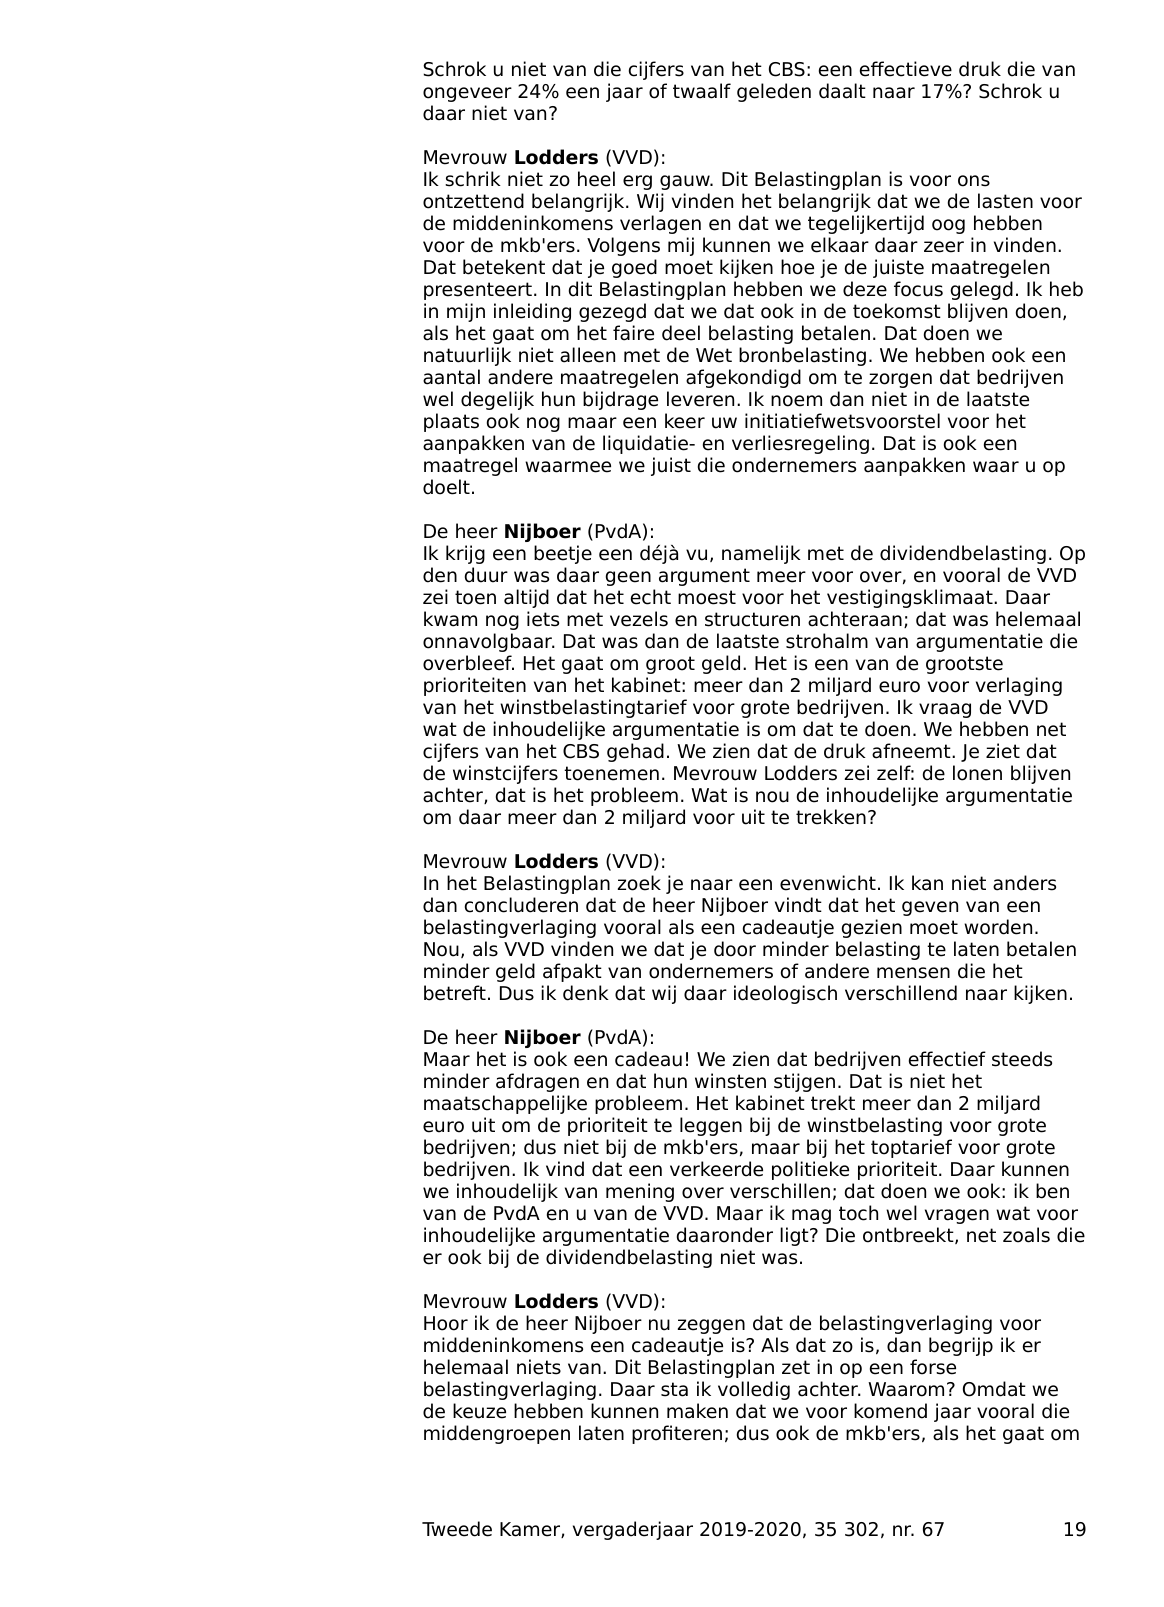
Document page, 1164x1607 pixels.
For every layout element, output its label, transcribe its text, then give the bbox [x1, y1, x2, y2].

text Ik krijg een beetje een déjà vu, namelijk met de dividendbelasting. Op den duur was daar geen argument meer voor over, en vooral de VVD zei toen altijd dat het echt moest voor het vestigingsklimaat. Daar kwam nog iets met vezels en structuren achteraan; dat was helemaal onnavolgbaar. Dat was dan de laatste strohalm van argumentatie die overbleef. Het gaat om groot geld. Het is een van de grootste prioriteiten van het kabinet: meer dan 2 miljard euro voor verlaging van het winstbelastingtarief voor grote bedrijven. Ik vraag de VVD wat de inhoudelijke argumentatie is om dat te doen. We hebben net cijfers van het CBS gehad. We zien dat de druk afneemt. Je ziet dat de winstcijfers toenemen. Mevrouw Lodders zei zelf: de lonen blijven achter, dat is het probleem. Wat is nou de inhoudelijke argumentatie om daar meer dan 2 miljard voor uit te trekken? [422, 543, 1087, 829]
text Schrok u niet van die cijfers van het CBS: een effectieve druk die van ongeveer 24% een jaar of twaalf geleden daalt naar 17%? Schrok u daar niet van? [422, 59, 1087, 125]
text Mevrouw Lodders (VVD): [422, 1291, 1087, 1313]
text Mevrouw Lodders (VVD): [422, 147, 1087, 169]
text Mevrouw Lodders (VVD): [422, 851, 1087, 873]
text Maar het is ook een cadeau! We zien dat bedrijven effectief steeds minder afdragen en dat hun winsten stijgen. Dat is niet het maatschappelijke probleem. Het kabinet trekt meer dan 2 miljard euro uit om de prioriteit te leggen bij de winstbelasting voor grote bedrijven; dus niet bij de mkb'ers, maar bij het toptarief voor grote bedrijven. Ik vind dat een verkeerde politieke prioriteit. Daar kunnen we inhoudelijk van mening over verschillen; dat doen we ook: ik ben van de PvdA en u van de VVD. Maar ik mag toch wel vragen wat voor inhoudelijke argumentatie daaronder ligt? Die ontbreekt, net zoals die er ook bij de dividendbelasting niet was. [422, 1049, 1087, 1269]
text De heer Nijboer (PvdA): [422, 521, 1087, 543]
text In het Belastingplan zoek je naar een evenwicht. Ik kan niet anders dan concluderen dat de heer Nijboer vindt dat het geven van een belastingverlaging vooral als een cadeautje gezien moet worden. Nou, als VVD vinden we dat je door minder belasting te laten betalen minder geld afpakt van ondernemers of andere mensen die het betreft. Dus ik denk dat wij daar ideologisch verschillend naar kijken. [422, 873, 1087, 1005]
text De heer Nijboer (PvdA): [422, 1027, 1087, 1049]
text Hoor ik de heer Nijboer nu zeggen dat de belastingverlaging voor middeninkomens een cadeautje is? Als dat zo is, dan begrijp ik er helemaal niets van. Dit Belastingplan zet in op een forse belastingverlaging. Daar sta ik volledig achter. Waarom? Omdat we de keuze hebben kunnen maken dat we voor komend jaar vooral die middengroepen laten profiteren; dus ook de mkb'ers, als het gaat om [422, 1313, 1087, 1445]
text Ik schrik niet zo heel erg gauw. Dit Belastingplan is voor ons ontzettend belangrijk. Wij vinden het belangrijk dat we de lasten voor de middeninkomens verlagen en dat we tegelijkertijd oog hebben voor de mkb'ers. Volgens mij kunnen we elkaar daar zeer in vinden. Dat betekent dat je goed moet kijken hoe je de juiste maatregelen presenteert. In dit Belastingplan hebben we deze focus gelegd. Ik heb in mijn inleiding gezegd dat we dat ook in de toekomst blijven doen, als het gaat om het faire deel belasting betalen. Dat doen we natuurlijk niet alleen met de Wet bronbelasting. We hebben ook een aantal andere maatregelen afgekondigd om te zorgen dat bedrijven wel degelijk hun bijdrage leveren. Ik noem dan niet in de laatste plaats ook nog maar een keer uw initiatiefwetsvoorstel voor het aanpakken van de liquidatie- en verliesregeling. Dat is ook een maatregel waarmee we juist die ondernemers aanpakken waar u op doelt. [422, 169, 1087, 499]
